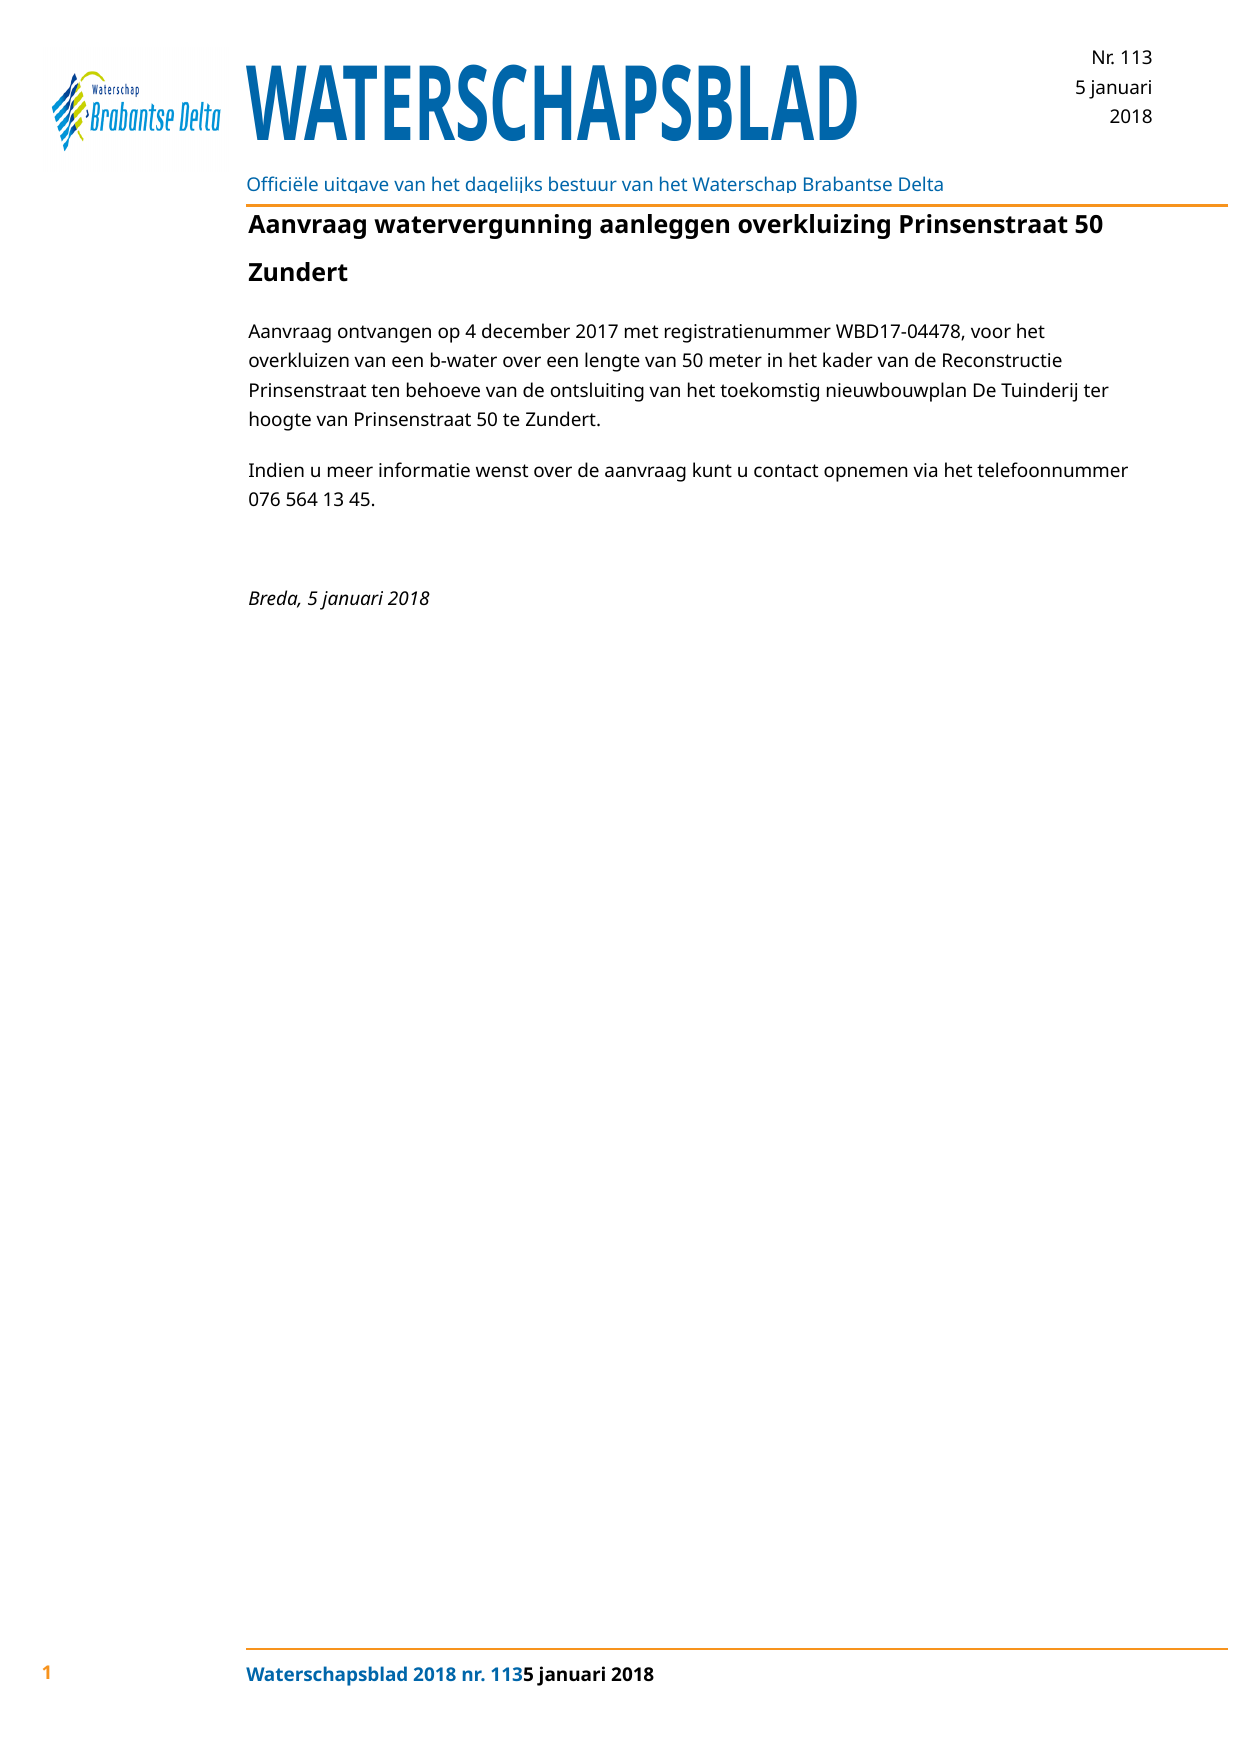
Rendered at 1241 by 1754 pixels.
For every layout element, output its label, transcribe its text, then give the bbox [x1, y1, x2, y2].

text Aanvraag ontvangen op 4 december 2017 met registratienummer WBD17-04478, voor het overkluizen van een b-water over een lengte van 50 meter in het kader van de Reconstructie Prinsenstraat ten behoeve van de ontsluiting van het toekomstig nieuwbouwplan De Tuinderij ter hoogte van Prinsenstraat 50 te Zundert. [248, 318, 1152, 432]
text Breda, 5 januari 2018 [248, 585, 1152, 611]
text Aanvraag watervergunning aanleggen overkluizing Prinsenstraat 50 Zundert [248, 207, 1152, 288]
text Indien u meer informatie wenst over de aanvraag kunt u contact opnemen via het telefoonnummer 076 564 13 45. [248, 457, 1152, 512]
picture [41, 47, 231, 172]
